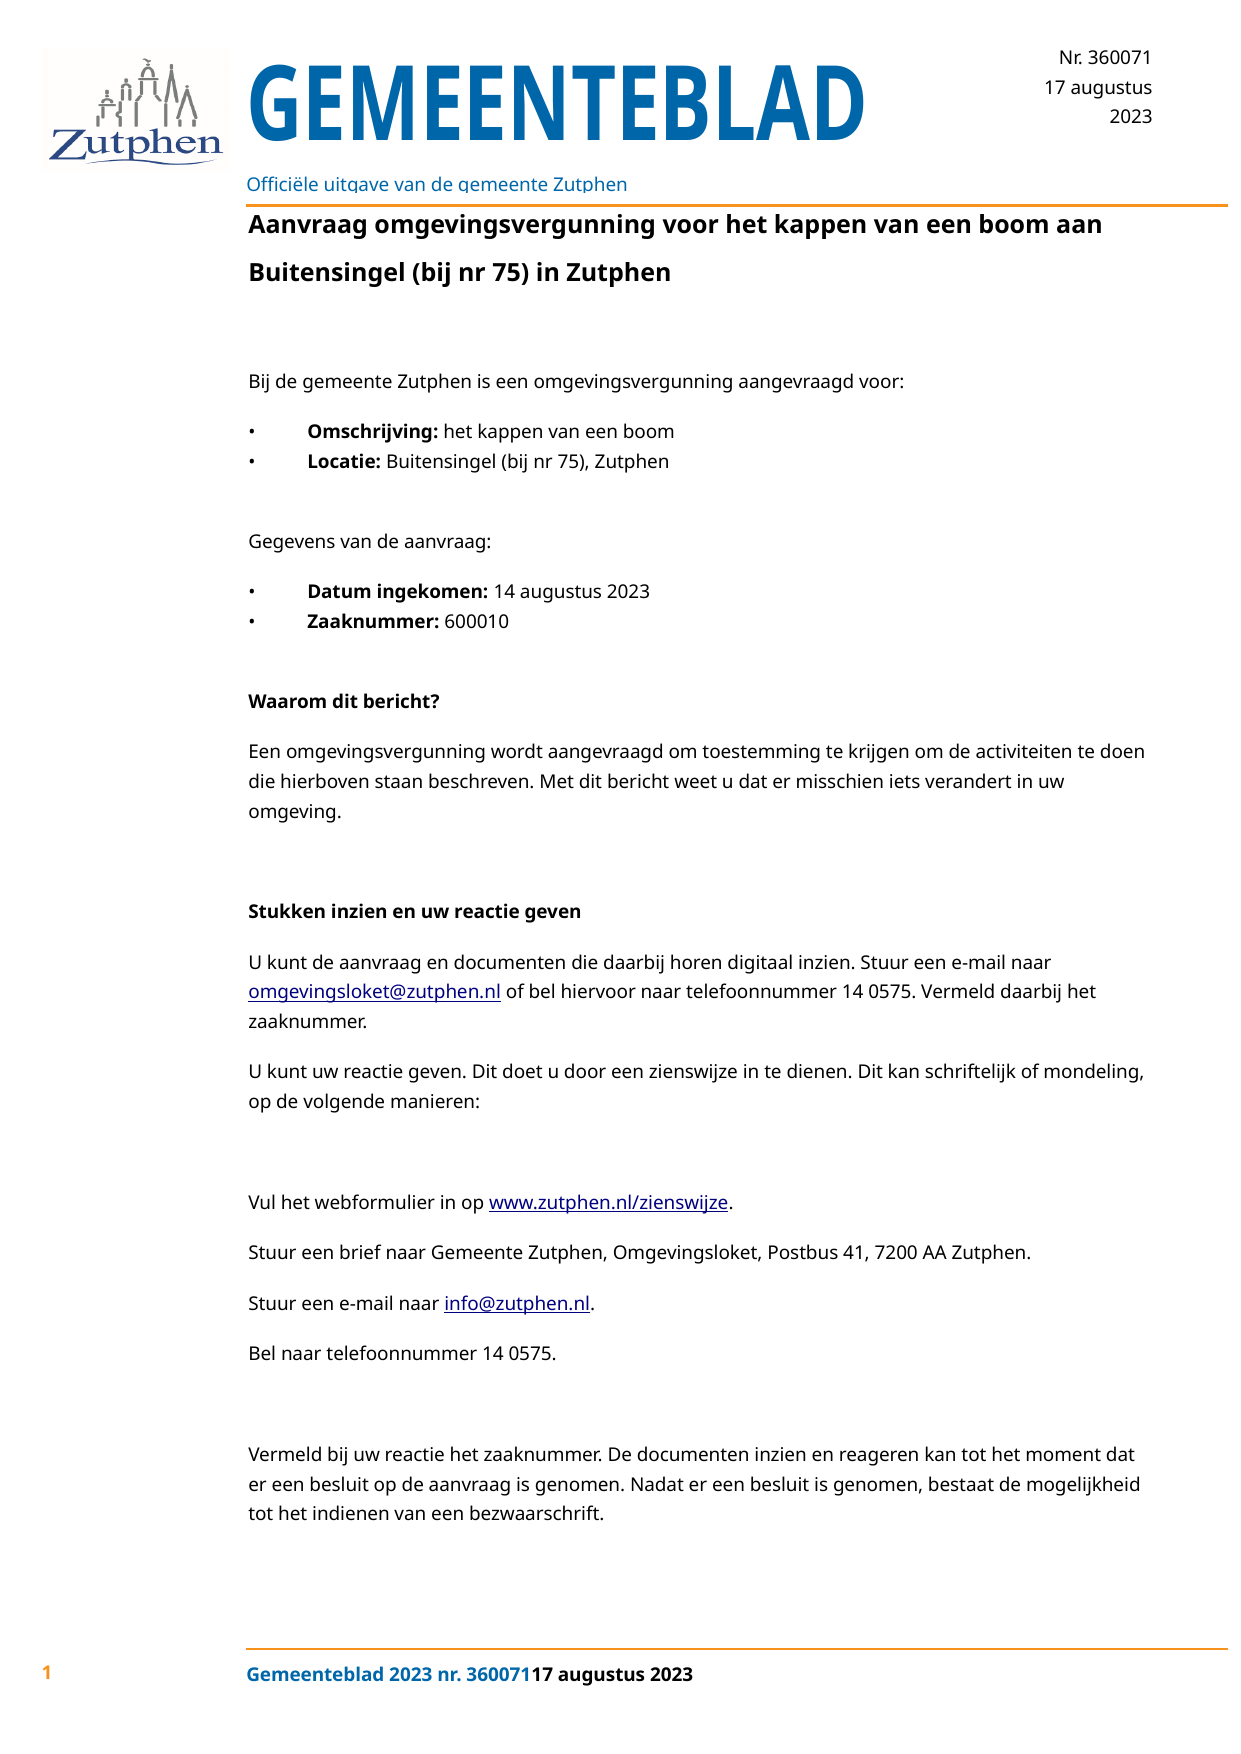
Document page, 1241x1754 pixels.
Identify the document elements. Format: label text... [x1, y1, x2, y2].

text U kunt de aanvraag en documenten die daarbij horen digitaal inzien. Stuur een e-mail naar omgevingsloket@zutphen.nl of bel hiervoor naar telefoonnummer 14 0575. Vermeld daarbij het zaaknummer. [248, 949, 1152, 1034]
list Datum ingekomen: 14 augustus 2023 [248, 579, 1152, 604]
text Stuur een e-mail naar info@zutphen.nl. [248, 1290, 1152, 1316]
text Vermeld bij uw reactie het zaaknummer. De documenten inzien en reageren kan tot het moment dat er een besluit op de aanvraag is genomen. Nadat er een besluit is genomen, bestaat de mogelijkheid tot het indienen van een bezwaarschrift. [248, 1441, 1152, 1526]
picture [41, 47, 231, 172]
list Locatie: Buitensingel (bij nr 75), Zutphen [248, 448, 1152, 474]
list Zaaknummer: 600010 [248, 608, 1152, 634]
text Aanvraag omgevingsvergunning voor het kappen van een boom aan Buitensingel (bij nr 75) in Zutphen [248, 207, 1152, 288]
text U kunt uw reactie geven. Dit doet u door een zienswijze in te dienen. Dit kan schriftelijk of mondeling, op de volgende manieren: [248, 1059, 1152, 1114]
text Gegevens van de aanvraag: [248, 528, 1152, 554]
text Stuur een brief naar Gemeente Zutphen, Omgevingsloket, Postbus 41, 7200 AA Zutphen. [248, 1239, 1152, 1265]
text Stukken inzien en uw reactie geven [248, 899, 1152, 924]
text Waarom dit bericht? [248, 688, 1152, 714]
text Een omgevingsvergunning wordt aangevraagd om toestemming te krijgen om de activiteiten te doen die hierboven staan beschreven. Met dit bericht weet u dat er misschien iets verandert in uw omgeving. [248, 739, 1152, 824]
text Vul het webformulier in op www.zutphen.nl/zienswijze. [248, 1189, 1152, 1215]
text Bel naar telefoonnummer 14 0575. [248, 1340, 1152, 1366]
text Bij de gemeente Zutphen is een omgevingsvergunning aangevraagd voor: [248, 368, 1152, 394]
list Omschrijving: het kappen van een boom [248, 419, 1152, 444]
